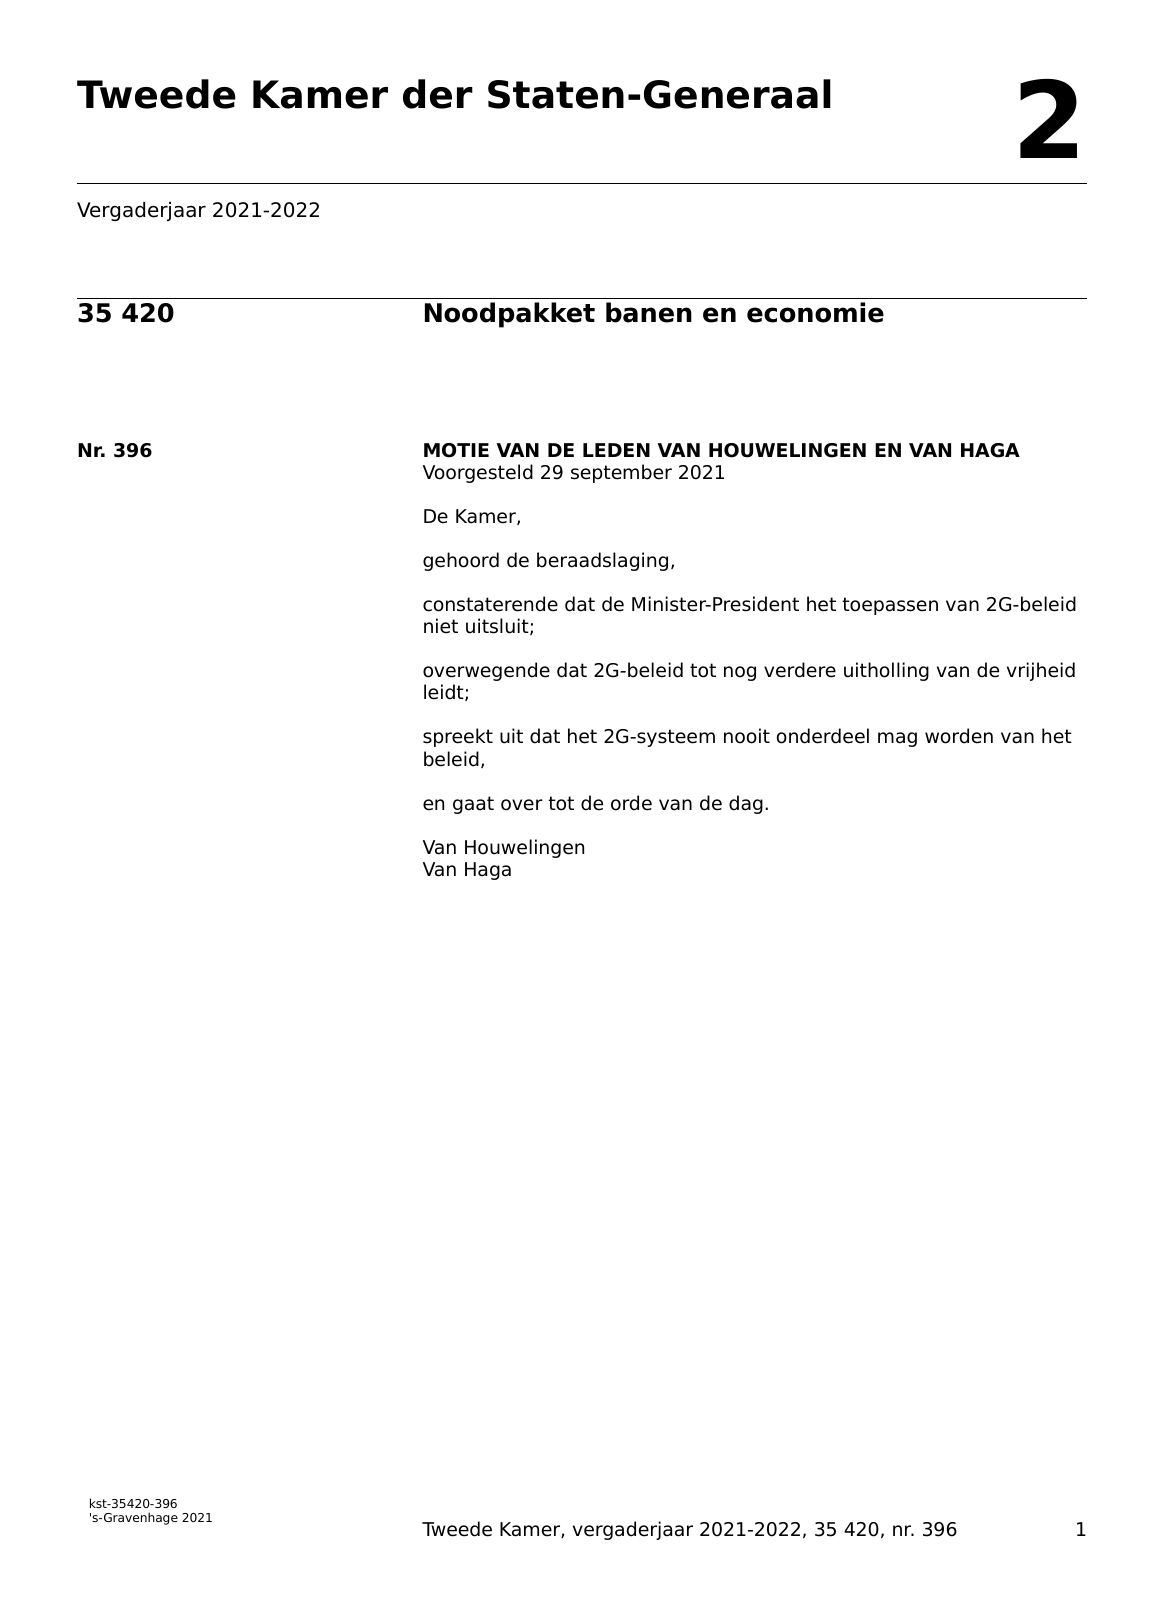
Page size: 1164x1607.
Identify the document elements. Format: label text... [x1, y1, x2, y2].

text constaterende dat de Minister-President het toepassen van 2G-beleid niet uitsluit; [422, 594, 1087, 638]
table_header Tweede Kamer der Staten-Generaal [77, 59, 886, 183]
text Van Houwelingen [422, 837, 1087, 859]
text overwegende dat 2G-beleid tot nog verdere uitholling van de vrijheid leidt; [422, 660, 1087, 704]
text Van Haga [422, 859, 1087, 881]
subtitle Nr. 396 MOTIE VAN DE LEDEN VAN HOUWELINGEN EN VAN HAGA [77, 440, 1087, 462]
text gehoord de beraadslaging, [422, 550, 1087, 572]
text spreekt uit dat het 2G-systeem nooit onderdeel mag worden van het beleid, [422, 726, 1087, 770]
text De Kamer, [422, 506, 1087, 528]
subtitle 35 420 Noodpakket banen en economie [77, 299, 1087, 329]
table_cell Vergaderjaar 2021-2022 [77, 184, 1087, 298]
text 's-Gravenhage 2021 [88, 1511, 323, 1525]
text en gaat over tot de orde van de dag. [422, 793, 1087, 814]
text Voorgesteld 29 september 2021 [422, 462, 1087, 484]
text kst-35420-396 [88, 1497, 323, 1511]
table_header 2 [886, 59, 1087, 183]
